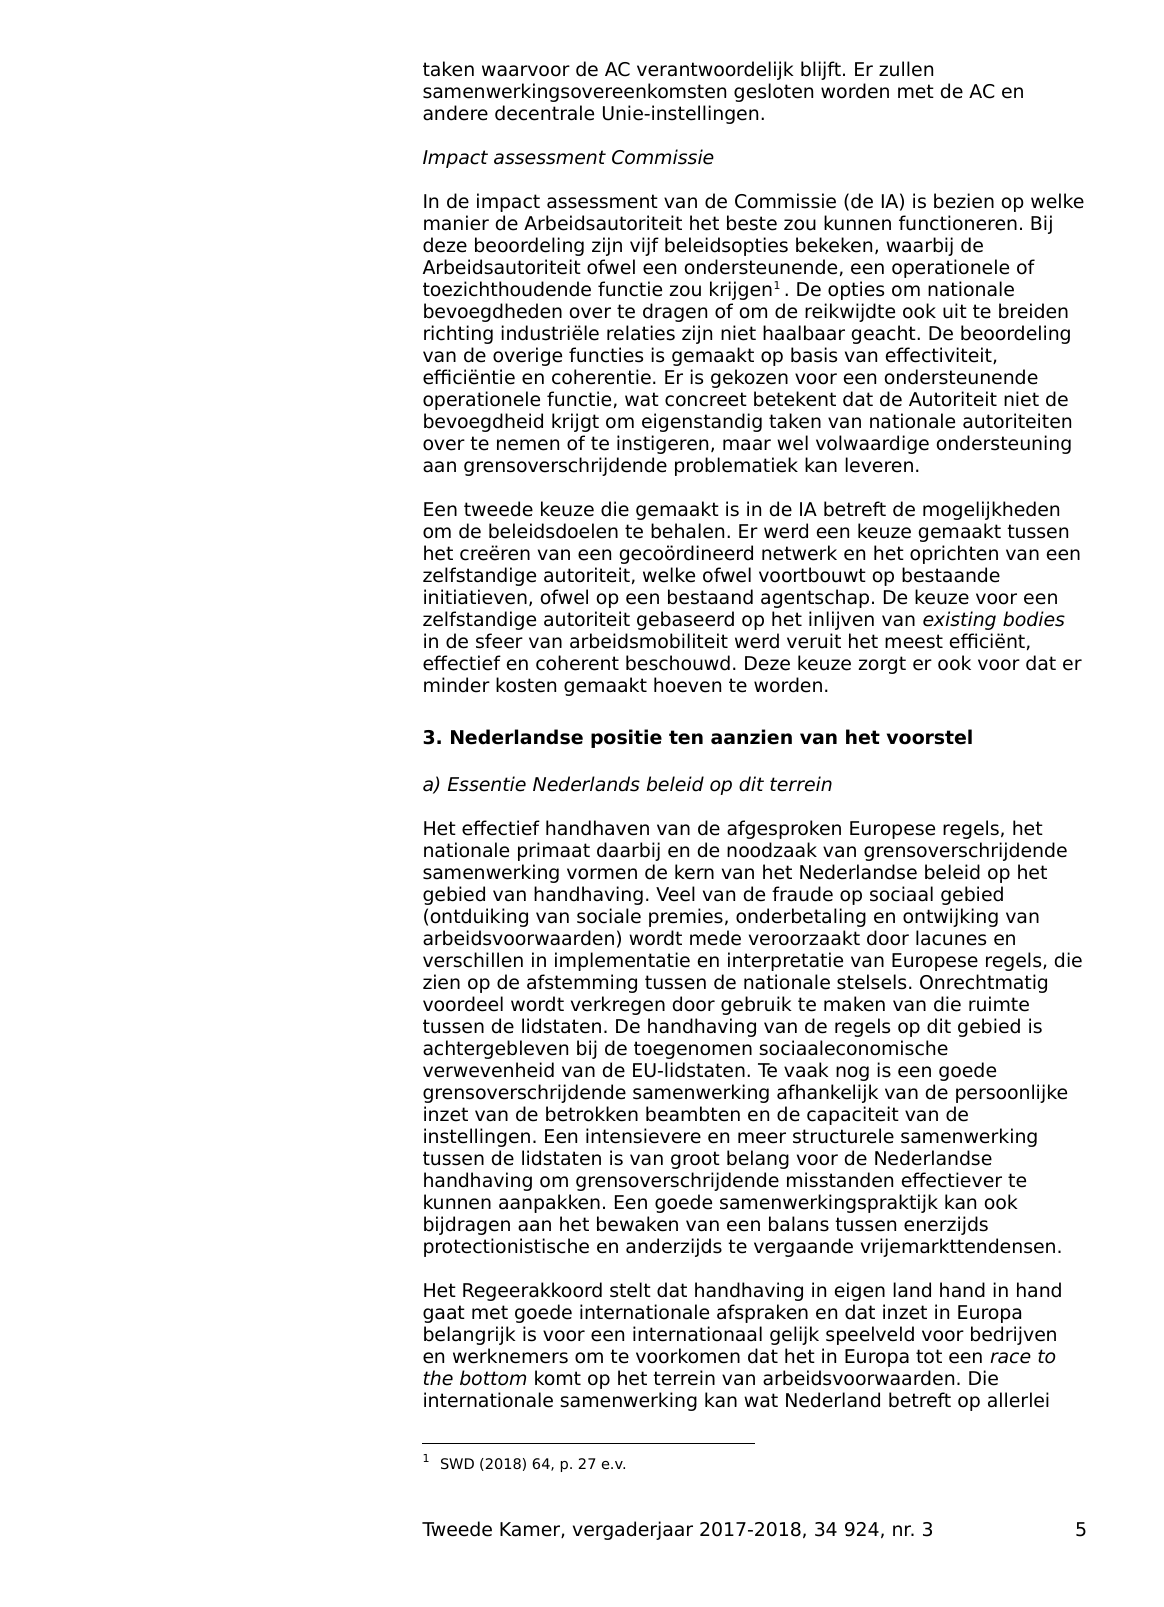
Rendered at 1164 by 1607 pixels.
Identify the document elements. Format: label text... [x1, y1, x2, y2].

text Een tweede keuze die gemaakt is in de IA betreft de mogelijkheden om de beleidsdoelen te behalen. Er werd een keuze gemaakt tussen het creëren van een gecoördineerd netwerk en het oprichten van een zelfstandige autoriteit, welke ofwel voortbouwt op bestaande initiatieven, ofwel op een bestaand agentschap. De keuze voor een zelfstandige autoriteit gebaseerd op het inlijven van existing bodies in de sfeer van arbeidsmobiliteit werd veruit het meest efficiënt, effectief en coherent beschouwd. Deze keuze zorgt er ook voor dat er minder kosten gemaakt hoeven te worden. [422, 499, 1087, 697]
text SWD (2018) 64, p. 27 e.v. [422, 1452, 1087, 1474]
text Het Regeerakkoord stelt dat handhaving in eigen land hand in hand gaat met goede internationale afspraken en dat inzet in Europa belangrijk is voor een internationaal gelijk speelveld voor bedrijven en werknemers om te voorkomen dat het in Europa tot een race to the bottom komt op het terrein van arbeidsvoorwaarden. Die internationale samenwerking kan wat Nederland betreft op allerlei [422, 1280, 1087, 1412]
text taken waarvoor de AC verantwoordelijk blijft. Er zullen samenwerkingsovereenkomsten gesloten worden met de AC en andere decentrale Unie-instellingen. [422, 59, 1087, 125]
subtitle Impact assessment Commissie [422, 147, 1087, 169]
subtitle a) Essentie Nederlands beleid op dit terrein [422, 774, 1087, 796]
text Het effectief handhaven van de afgesproken Europese regels, het nationale primaat daarbij en de noodzaak van grensoverschrijdende samenwerking vormen de kern van het Nederlandse beleid op het gebied van handhaving. Veel van de fraude op sociaal gebied (ontduiking van sociale premies, onderbetaling en ontwijking van arbeidsvoorwaarden) wordt mede veroorzaakt door lacunes en verschillen in implementatie en interpretatie van Europese regels, die zien op de afstemming tussen de nationale stelsels. Onrechtmatig voordeel wordt verkregen door gebruik te maken van die ruimte tussen de lidstaten. De handhaving van de regels op dit gebied is achtergebleven bij de toegenomen sociaaleconomische verwevenheid van de EU-lidstaten. Te vaak nog is een goede grensoverschrijdende samenwerking afhankelijk van de persoonlijke inzet van de betrokken beambten en de capaciteit van de instellingen. Een intensievere en meer structurele samenwerking tussen de lidstaten is van groot belang voor de Nederlandse handhaving om grensoverschrijdende misstanden effectiever te kunnen aanpakken. Een goede samenwerkingspraktijk kan ook bijdragen aan het bewaken van een balans tussen enerzijds protectionistische en anderzijds te vergaande vrijemarkttendensen. [422, 818, 1087, 1258]
text In de impact assessment van de Commissie (de IA) is bezien op welke manier de Arbeidsautoriteit het beste zou kunnen functioneren. Bij deze beoordeling zijn vijf beleidsopties bekeken, waarbij de Arbeidsautoriteit ofwel een ondersteunende, een operationele of toezichthoudende functie zou krijgen. De opties om nationale bevoegdheden over te dragen of om de reikwijdte ook uit te breiden richting industriële relaties zijn niet haalbaar geacht. De beoordeling van de overige functies is gemaakt op basis van effectiviteit, efficiëntie en coherentie. Er is gekozen voor een ondersteunende operationele functie, wat concreet betekent dat de Autoriteit niet de bevoegdheid krijgt om eigenstandig taken van nationale autoriteiten over te nemen of te instigeren, maar wel volwaardige ondersteuning aan grensoverschrijdende problematiek kan leveren. [422, 191, 1087, 477]
subtitle 3. Nederlandse positie ten aanzien van het voorstel [422, 727, 1087, 749]
